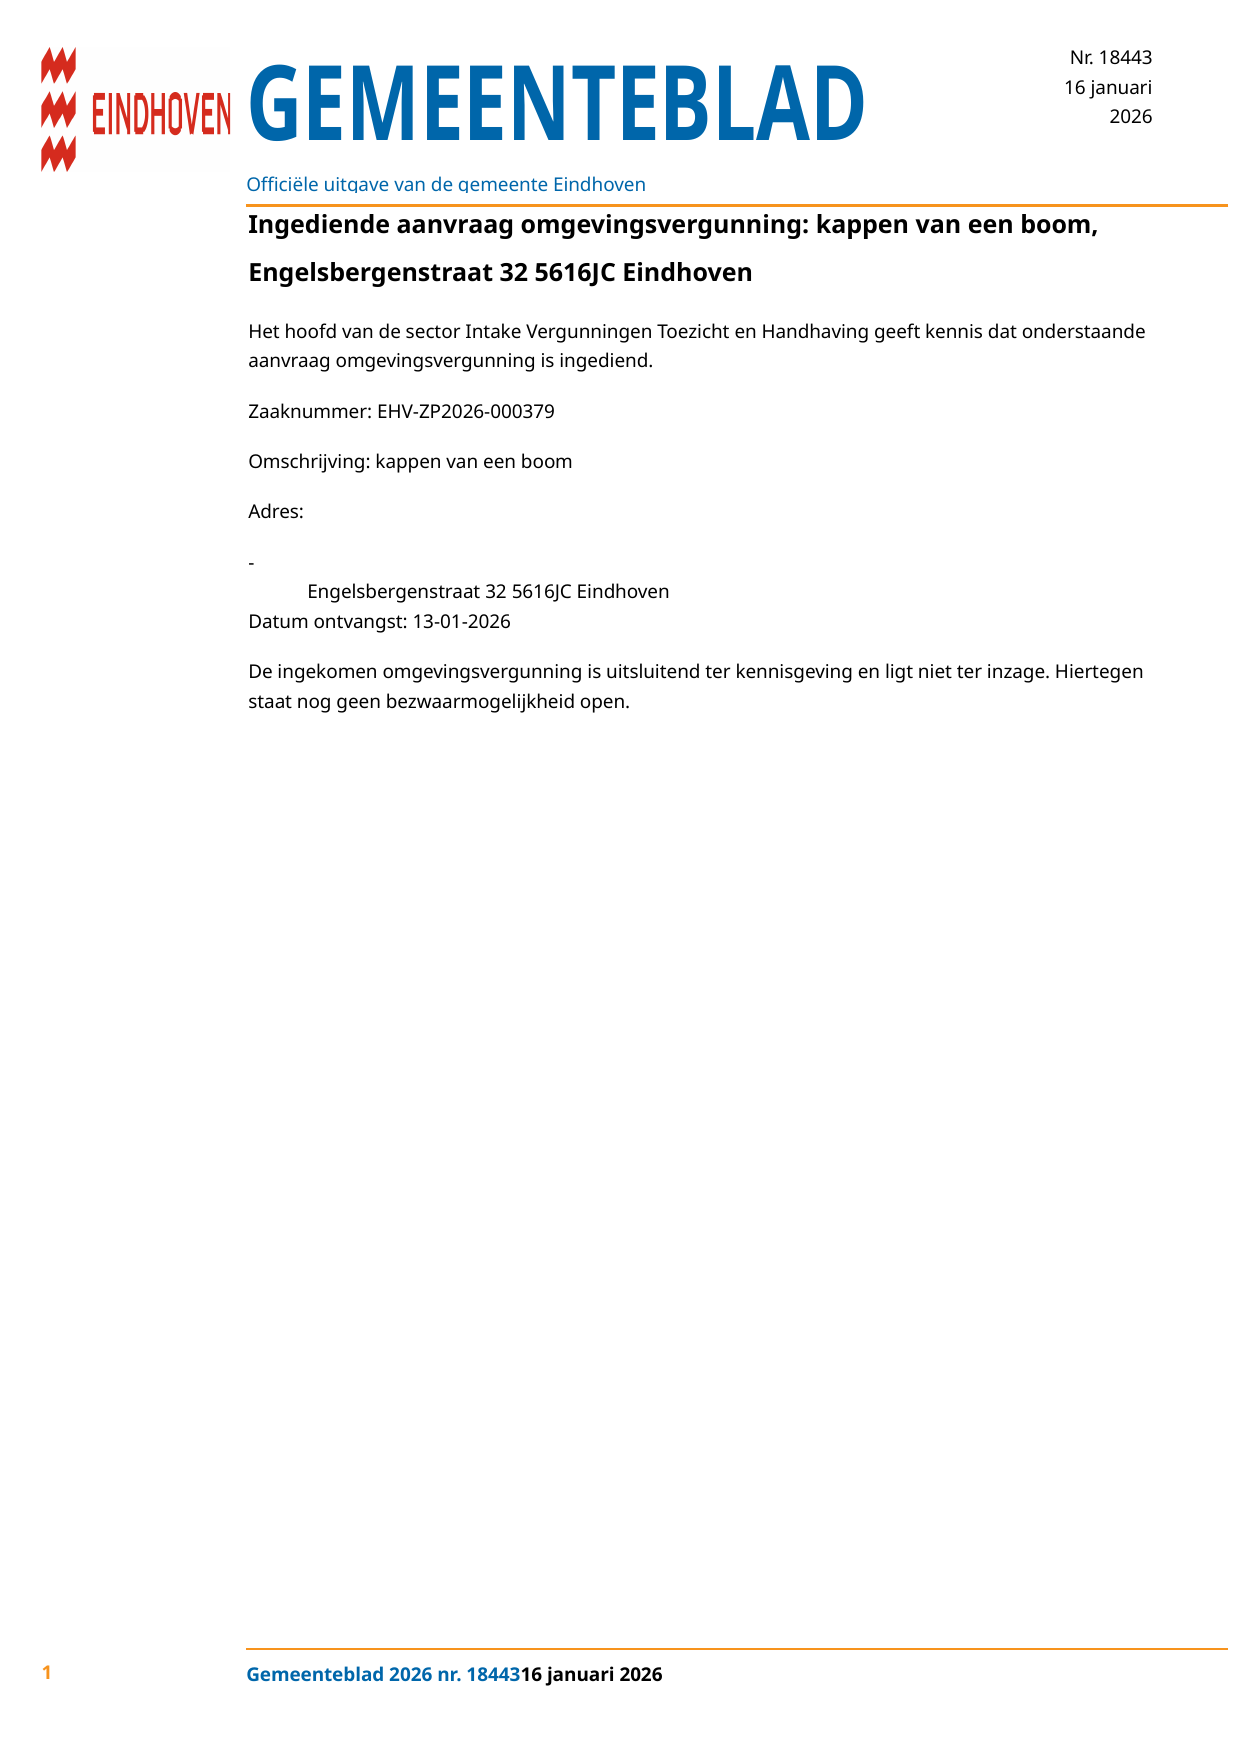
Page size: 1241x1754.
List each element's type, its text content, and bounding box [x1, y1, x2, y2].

text Adres: [248, 499, 1152, 524]
picture [41, 47, 231, 172]
text Zaaknummer: EHV-ZP2026-000379 [248, 398, 1152, 424]
text Het hoofd van de sector Intake Vergunningen Toezicht en Handhaving geeft kennis dat onderstaande aanvraag omgevingsvergunning is ingediend. [248, 318, 1152, 373]
list Engelsbergenstraat 32 5616JC Eindhoven [248, 579, 1152, 604]
text Omschrijving: kappen van een boom [248, 448, 1152, 474]
text De ingekomen omgevingsvergunning is uitsluitend ter kennisgeving en ligt niet ter inzage. Hiertegen staat nog geen bezwaarmogelijkheid open. [248, 659, 1152, 714]
text Datum ontvangst: 13-01-2026 [248, 608, 1152, 634]
text Ingediende aanvraag omgevingsvergunning: kappen van een boom, Engelsbergenstraat 32 5616JC Eindhoven [248, 207, 1152, 288]
